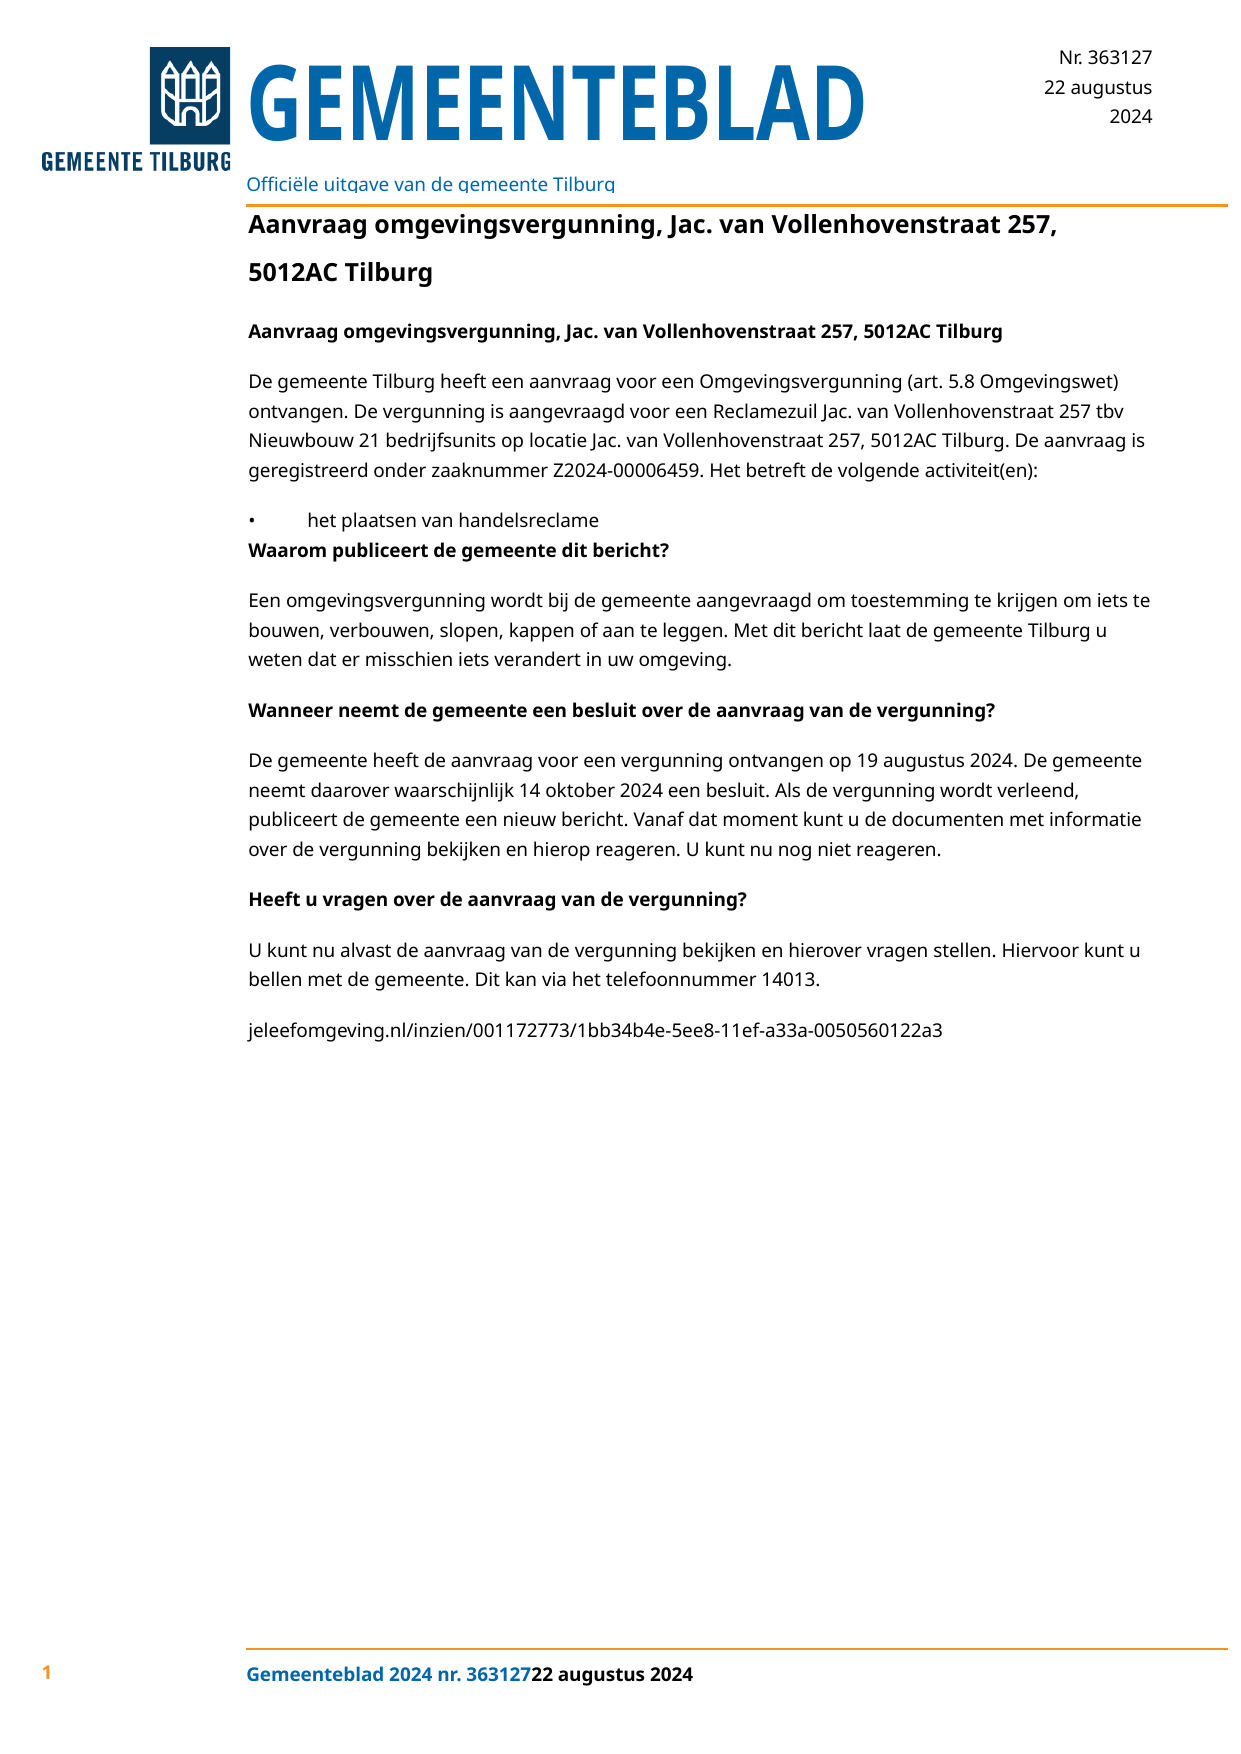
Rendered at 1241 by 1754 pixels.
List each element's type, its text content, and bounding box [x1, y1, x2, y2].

text Aanvraag omgevingsvergunning, Jac. van Vollenhovenstraat 257, 5012AC Tilburg [248, 318, 1152, 344]
text jeleefomgeving.nl/inzien/001172773/1bb34b4e-5ee8-11ef-a33a-0050560122a3 [248, 1017, 1152, 1043]
text U kunt nu alvast de aanvraag van de vergunning bekijken en hierover vragen stellen. Hiervoor kunt u bellen met de gemeente. Dit kan via het telefoonnummer 14013. [248, 937, 1152, 992]
text Aanvraag omgevingsvergunning, Jac. van Vollenhovenstraat 257, 5012AC Tilburg [248, 207, 1152, 288]
text Heeft u vragen over de aanvraag van de vergunning? [248, 887, 1152, 912]
text Een omgevingsvergunning wordt bij de gemeente aangevraagd om toestemming te krijgen om iets te bouwen, verbouwen, slopen, kappen of aan te leggen. Met dit bericht laat de gemeente Tilburg u weten dat er misschien iets verandert in uw omgeving. [248, 587, 1152, 672]
text Waarom publiceert de gemeente dit bericht? [248, 537, 1152, 563]
text De gemeente Tilburg heeft een aanvraag voor een Omgevingsvergunning (art. 5.8 Omgevingswet) ontvangen. De vergunning is aangevraagd voor een Reclamezuil Jac. van Vollenhovenstraat 257 tbv Nieuwbouw 21 bedrijfsunits op locatie Jac. van Vollenhovenstraat 257, 5012AC Tilburg. De aanvraag is geregistreerd onder zaaknummer Z2024-00006459. Het betreft de volgende activiteit(en): [248, 368, 1152, 483]
list het plaatsen van handelsreclame [248, 507, 1152, 533]
picture [41, 47, 231, 172]
text Wanneer neemt de gemeente een besluit over de aanvraag van de vergunning? [248, 697, 1152, 723]
text De gemeente heeft de aanvraag voor een vergunning ontvangen op 19 augustus 2024. De gemeente neemt daarover waarschijnlijk 14 oktober 2024 een besluit. Als de vergunning wordt verleend, publiceert de gemeente een nieuw bericht. Vanaf dat moment kunt u de documenten met informatie over de vergunning bekijken en hierop reageren. U kunt nu nog niet reageren. [248, 747, 1152, 862]
